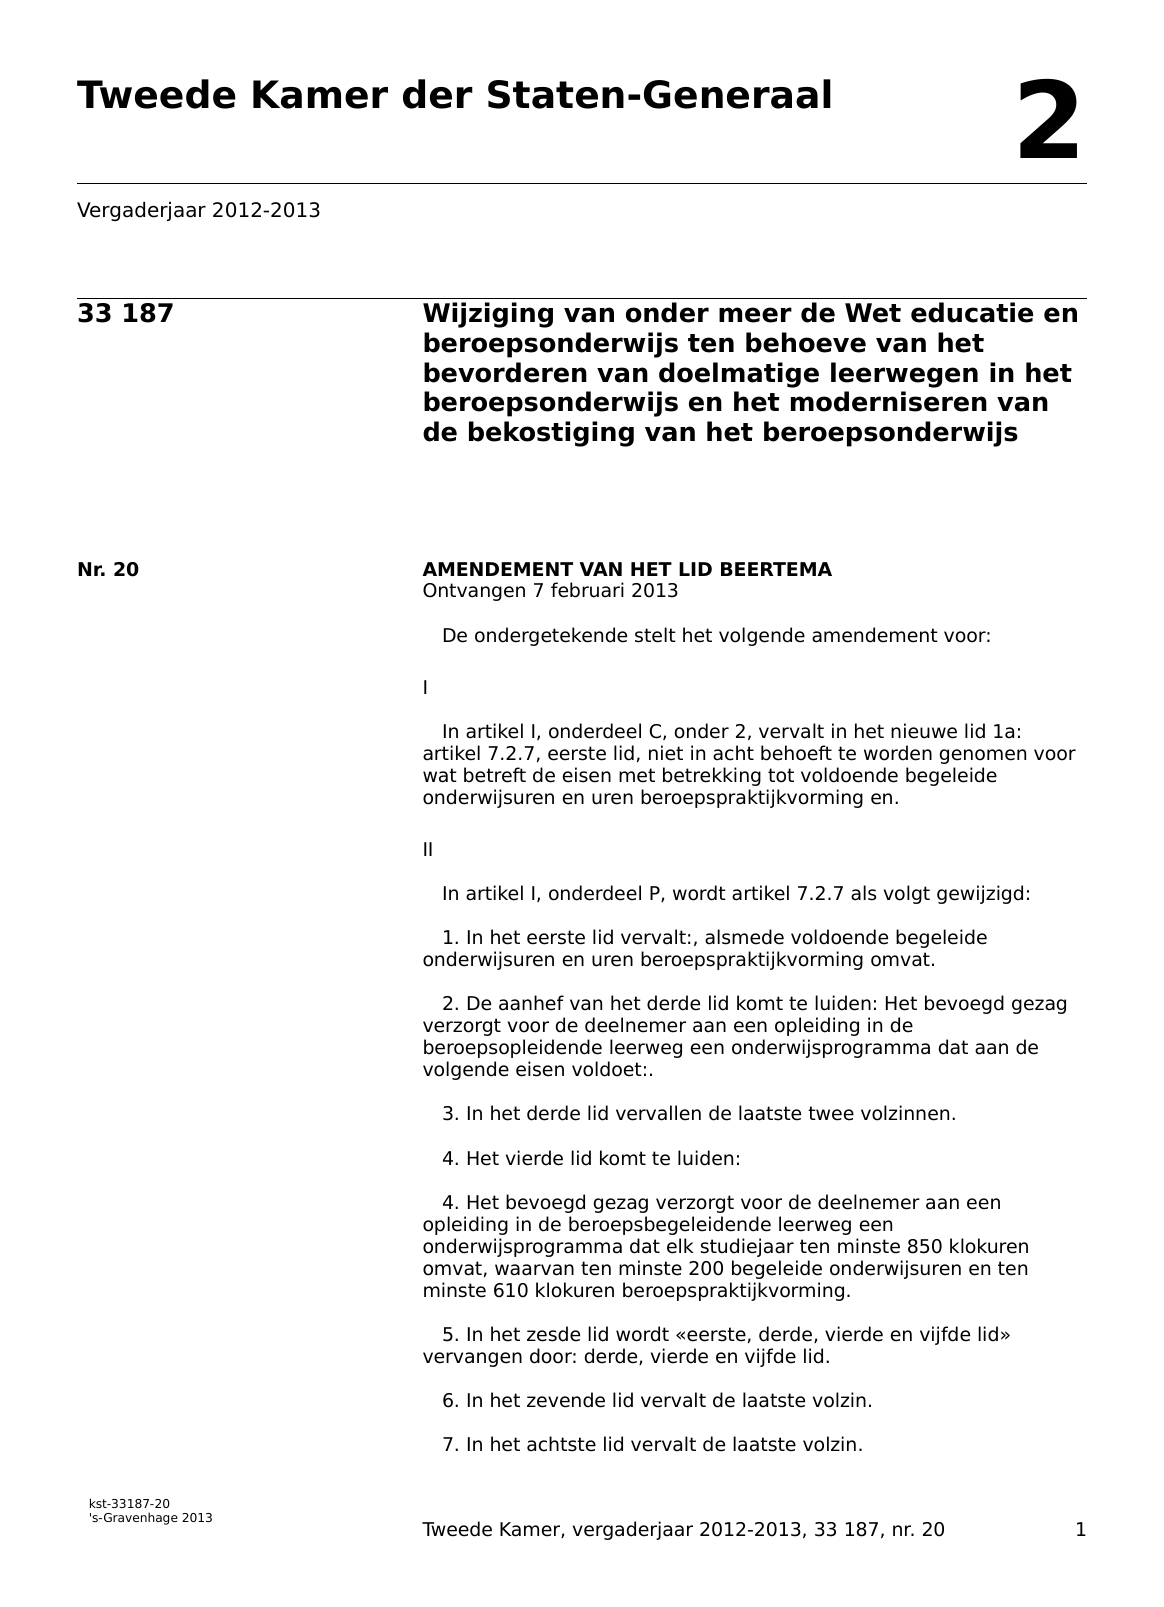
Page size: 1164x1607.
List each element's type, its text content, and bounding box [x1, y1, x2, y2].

text 7. In het achtste lid vervalt de laatste volzin. [422, 1434, 1087, 1456]
text In artikel I, onderdeel P, wordt artikel 7.2.7 als volgt gewijzigd: [422, 883, 1087, 905]
subtitle Nr. 20 AMENDEMENT VAN HET LID BEERTEMA [77, 558, 1087, 580]
text 's-Gravenhage 2013 [88, 1511, 323, 1525]
text De ondergetekende stelt het volgende amendement voor: [422, 624, 1087, 647]
subtitle II [422, 839, 1087, 861]
table_header Tweede Kamer der Staten-Generaal [77, 59, 886, 183]
text 1. In het eerste lid vervalt:, alsmede voldoende begeleide onderwijsuren en uren beroepspraktijkvorming omvat. [422, 927, 1087, 971]
text 3. In het derde lid vervallen de laatste twee volzinnen. [422, 1103, 1087, 1125]
subtitle 33 187 Wijziging van onder meer de Wet educatie en beroepsonderwijs ten behoeve van het bevorderen van doelmatige leerwegen in het beroepsonderwijs en het moderniseren van de bekostiging van het beroepsonderwijs [77, 299, 1087, 447]
text 6. In het zevende lid vervalt de laatste volzin. [422, 1390, 1087, 1412]
text 4. Het bevoegd gezag verzorgt voor de deelnemer aan een opleiding in de beroepsbegeleidende leerweg een onderwijsprogramma dat elk studiejaar ten minste 850 klokuren omvat, waarvan ten minste 200 begeleide onderwijsuren en ten minste 610 klokuren beroepspraktijkvorming. [422, 1192, 1087, 1301]
text 5. In het zesde lid wordt «eerste, derde, vierde en vijfde lid» vervangen door: derde, vierde en vijfde lid. [422, 1324, 1087, 1368]
subtitle I [422, 677, 1087, 698]
text 4. Het vierde lid komt te luiden: [422, 1147, 1087, 1169]
text 2. De aanhef van het derde lid komt te luiden: Het bevoegd gezag verzorgt voor de deelnemer aan een opleiding in de beroepsopleidende leerweg een onderwijsprogramma dat aan de volgende eisen voldoet:. [422, 993, 1087, 1081]
text In artikel I, onderdeel C, onder 2, vervalt in het nieuwe lid 1a: artikel 7.2.7, eerste lid, niet in acht behoeft te worden genomen voor wat betreft de eisen met betrekking tot voldoende begeleide onderwijsuren en uren beroepspraktijkvorming en. [422, 721, 1087, 809]
text Ontvangen 7 februari 2013 [422, 580, 1087, 602]
table_cell Vergaderjaar 2012-2013 [77, 184, 1087, 298]
table_header 2 [886, 59, 1087, 183]
text kst-33187-20 [88, 1497, 323, 1511]
